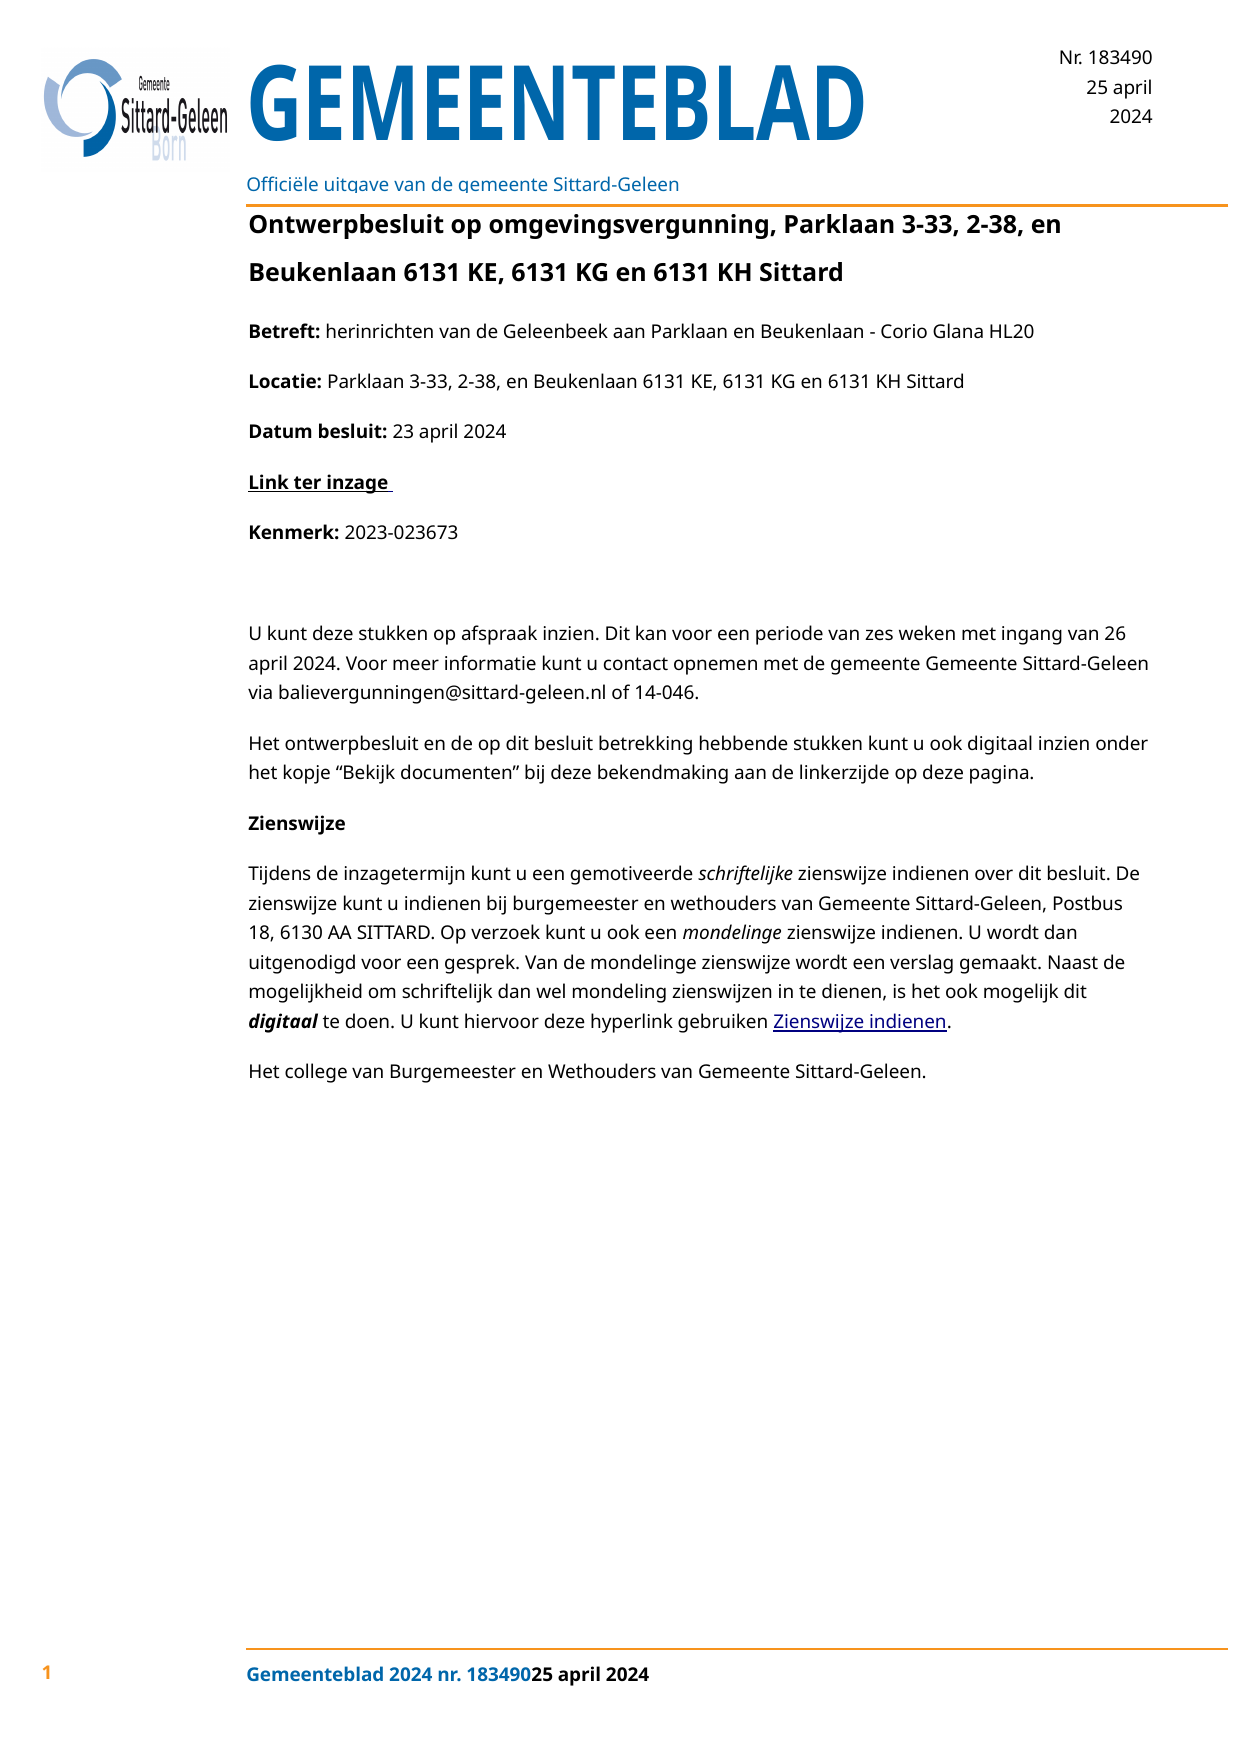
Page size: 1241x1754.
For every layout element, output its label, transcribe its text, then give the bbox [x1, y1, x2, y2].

text Betreft: herinrichten van de Geleenbeek aan Parklaan en Beukenlaan - Corio Glana HL20 [248, 318, 1152, 344]
text Locatie: Parklaan 3-33, 2-38, en Beukenlaan 6131 KE, 6131 KG en 6131 KH Sittard [248, 368, 1152, 394]
text Datum besluit: 23 april 2024 [248, 419, 1152, 444]
text Kenmerk: 2023-023673 [248, 519, 1152, 545]
text Zienswijze [248, 810, 1152, 836]
text Tijdens de inzagetermijn kunt u een gemotiveerde schriftelijke zienswijze indienen over dit besluit. De zienswijze kunt u indienen bij burgemeester en wethouders van Gemeente Sittard-Geleen, Postbus 18, 6130 AA SITTARD. Op verzoek kunt u ook een mondelinge zienswijze indienen. U wordt dan uitgenodigd voor een gesprek. Van de mondelinge zienswijze wordt een verslag gemaakt. Naast de mogelijkheid om schriftelijk dan wel mondeling zienswijzen in te dienen, is het ook mogelijk dit digitaal te doen. U kunt hiervoor deze hyperlink gebruiken Zienswijze indienen. [248, 860, 1152, 1034]
text Link ter inzage [248, 469, 1152, 495]
picture [41, 47, 231, 172]
text Het ontwerpbesluit en de op dit besluit betrekking hebbende stukken kunt u ook digitaal inzien onder het kopje “Bekijk documenten” bij deze bekendmaking aan de linkerzijde op deze pagina. [248, 730, 1152, 785]
text Ontwerpbesluit op omgevingsvergunning, Parklaan 3-33, 2-38, en Beukenlaan 6131 KE, 6131 KG en 6131 KH Sittard [248, 207, 1152, 288]
text U kunt deze stukken op afspraak inzien. Dit kan voor een periode van zes weken met ingang van 26 april 2024. Voor meer informatie kunt u contact opnemen met de gemeente Gemeente Sittard-Geleen via balievergunningen@sittard-geleen.nl of 14-046. [248, 620, 1152, 705]
text Het college van Burgemeester en Wethouders van Gemeente Sittard-Geleen. [248, 1059, 1152, 1084]
